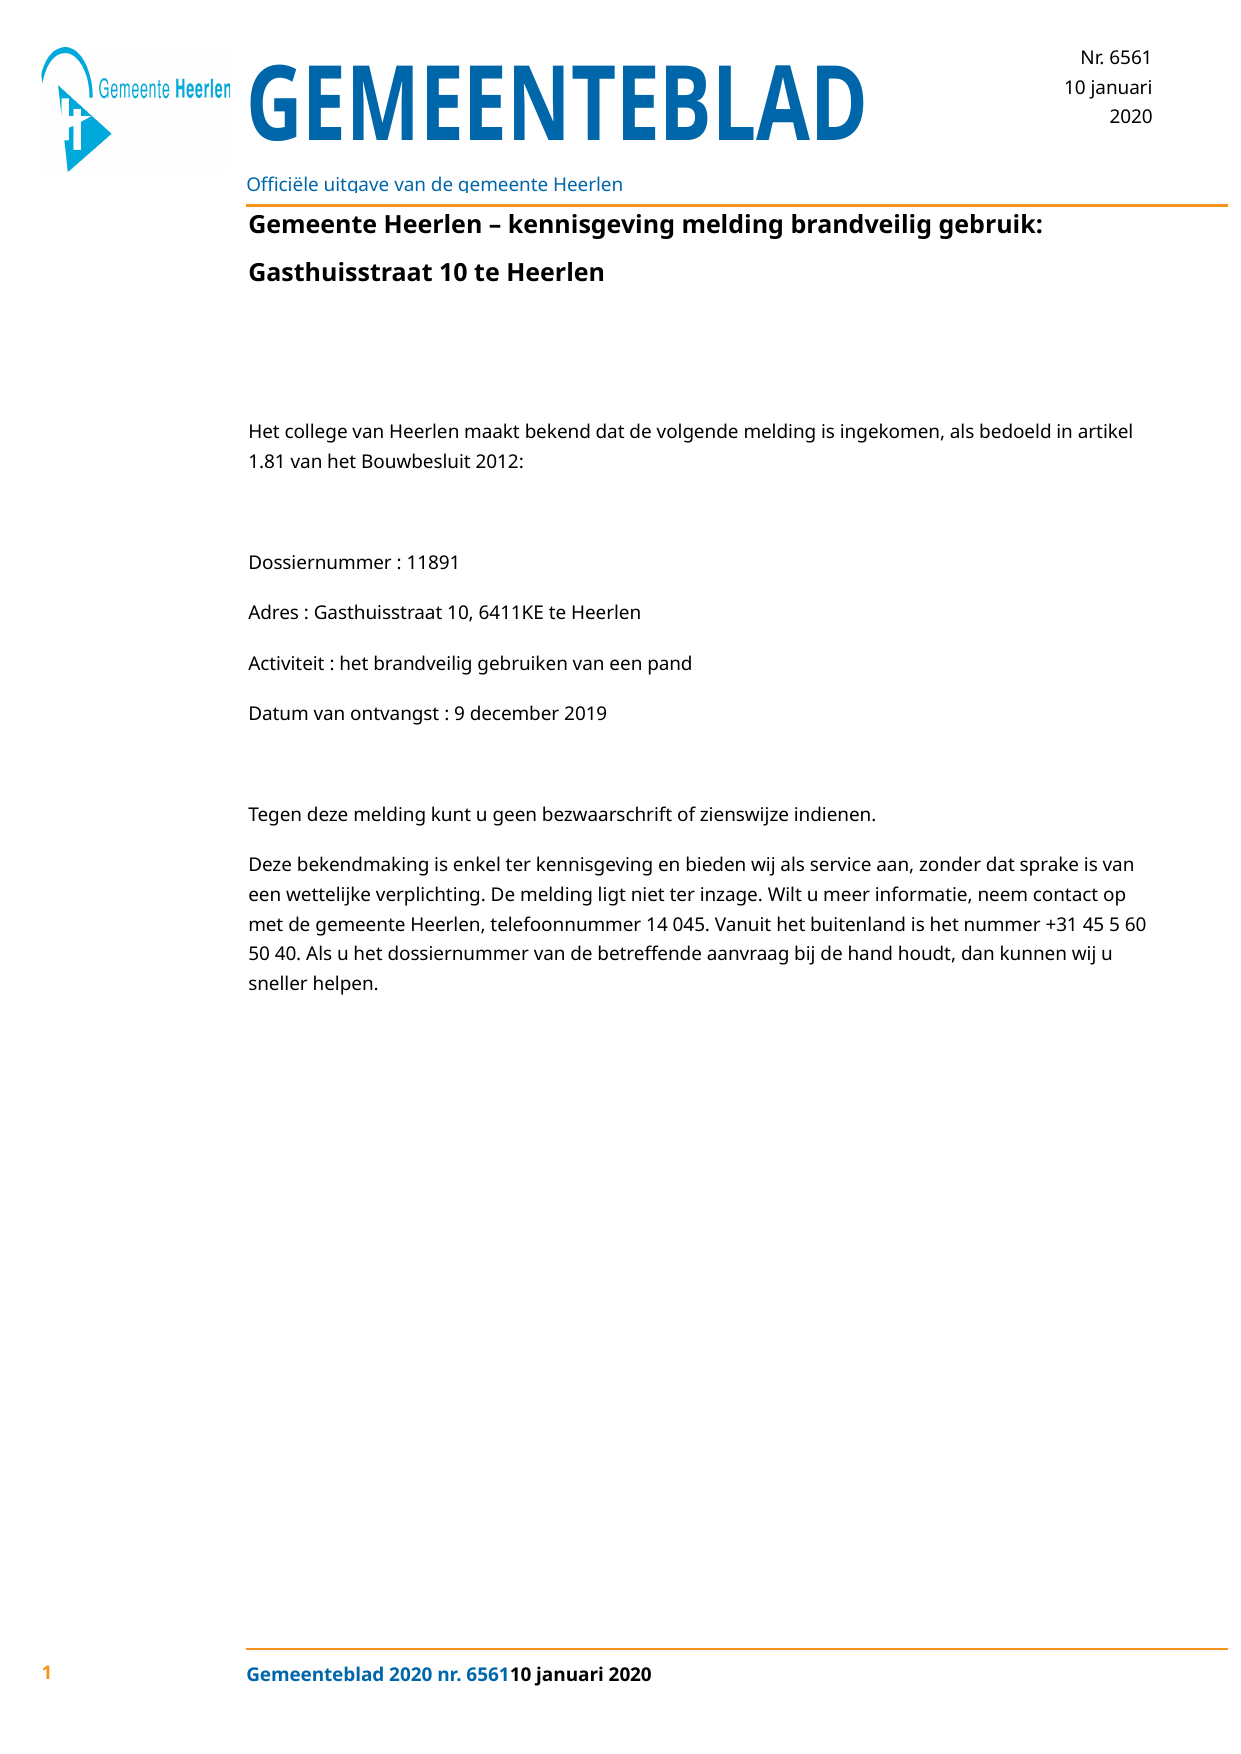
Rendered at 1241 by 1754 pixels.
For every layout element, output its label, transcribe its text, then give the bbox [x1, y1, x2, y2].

text Het college van Heerlen maakt bekend dat de volgende melding is ingekomen, als bedoeld in artikel 1.81 van het Bouwbesluit 2012: [248, 419, 1152, 474]
picture [41, 47, 59, 70]
text Dossiernummer : 11891 [248, 549, 1152, 575]
text Gemeente Heerlen – kennisgeving melding brandveilig gebruik: Gasthuisstraat 10 te Heerlen [248, 207, 1152, 288]
text Adres : Gasthuisstraat 10, 6411KE te Heerlen [248, 599, 1152, 625]
text Datum van ontvangst : 9 december 2019 [248, 700, 1152, 726]
text Deze bekendmaking is enkel ter kennisgeving en bieden wij als service aan, zonder dat sprake is van een wettelijke verplichting. De melding ligt niet ter inzage. Wilt u meer informatie, neem contact op met de gemeente Heerlen, telefoonnummer 14 045. Vanuit het buitenland is het nummer +31 45 5 60 50 40. Als u het dossiernummer van de betreffende aanvraag bij de hand houdt, dan kunnen wij u sneller helpen. [248, 852, 1152, 996]
text Tegen deze melding kunt u geen bezwaarschrift of zienswijze indienen. [248, 801, 1152, 827]
text Activiteit : het brandveilig gebruiken van een pand [248, 650, 1152, 676]
picture [41, 47, 231, 172]
